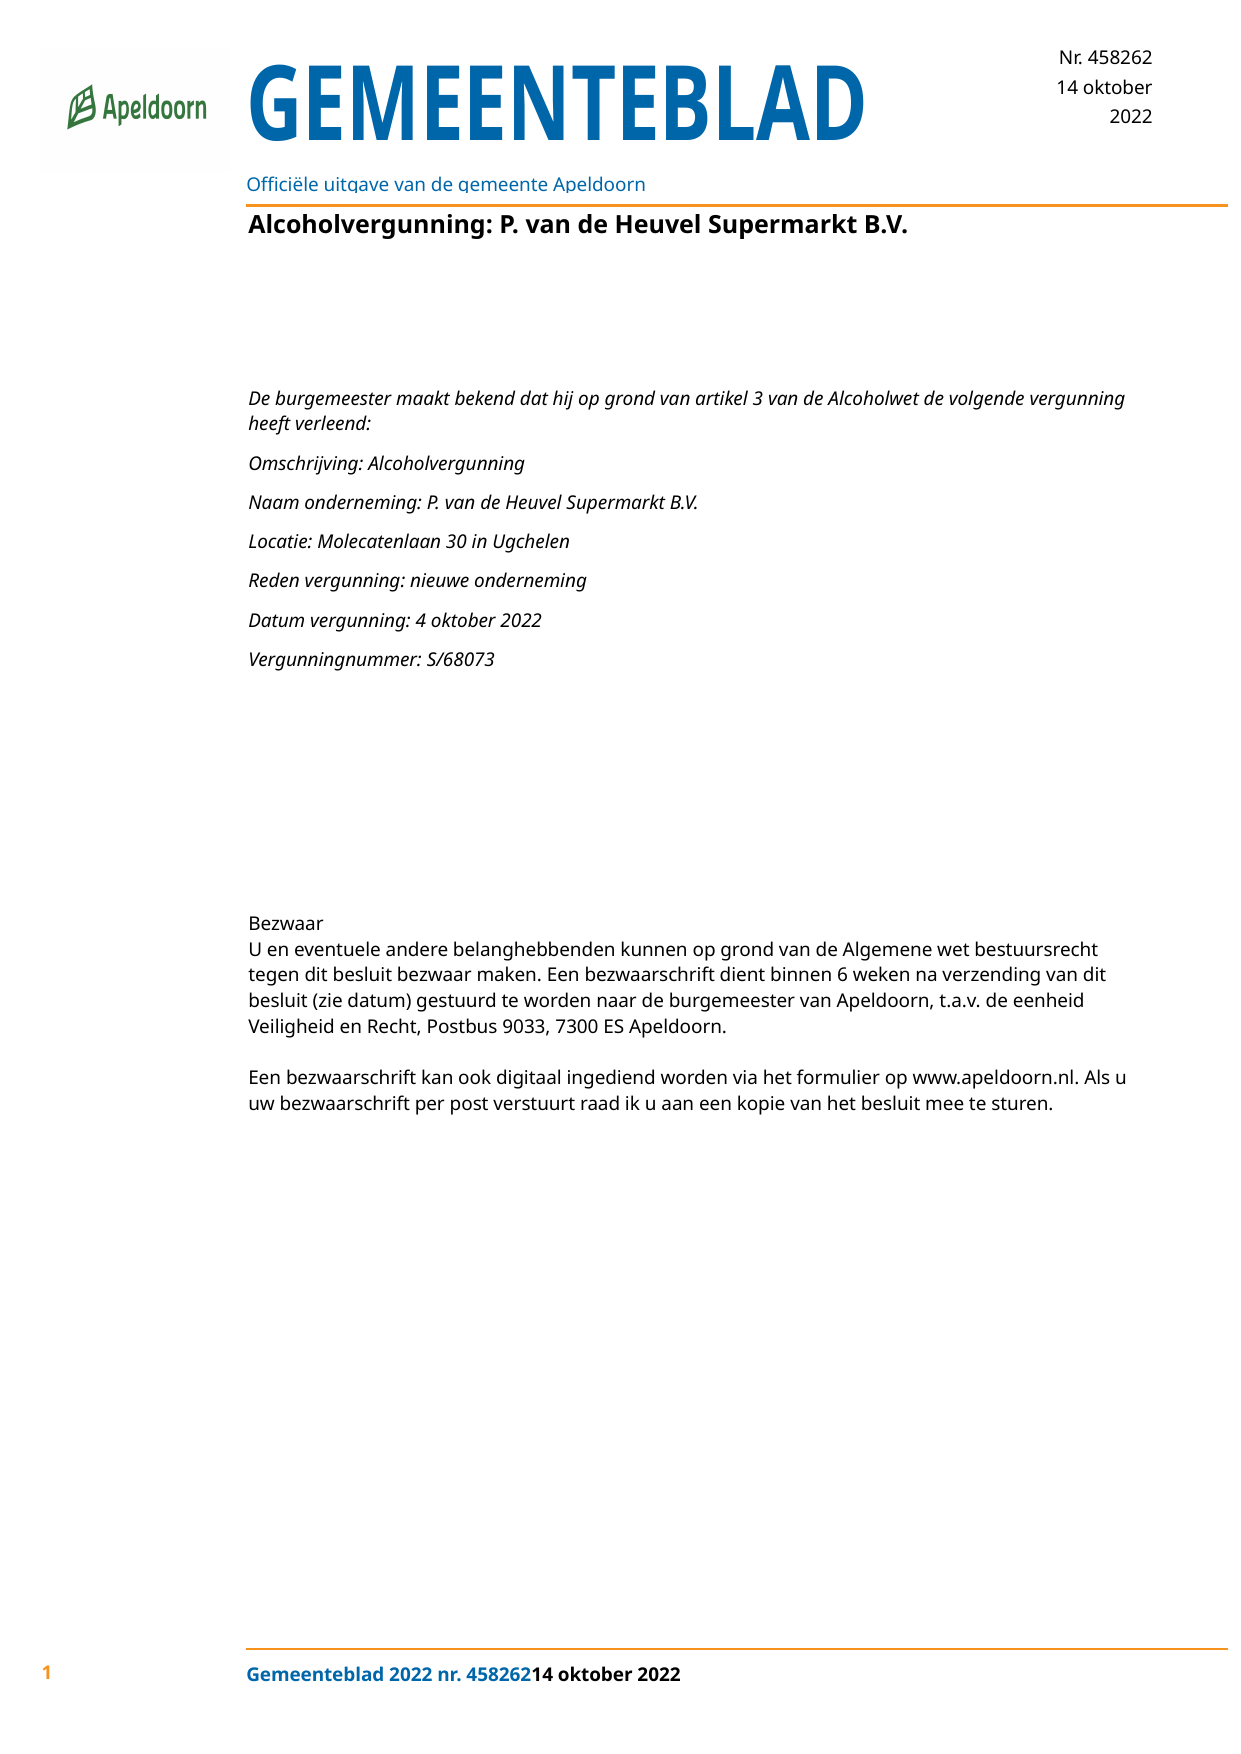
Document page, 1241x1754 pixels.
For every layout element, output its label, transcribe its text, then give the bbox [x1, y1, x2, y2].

text Alcoholvergunning: P. van de Heuvel Supermarkt B.V. [248, 207, 1152, 241]
text Reden vergunning: nieuwe onderneming [248, 567, 1152, 593]
text Een bezwaarschrift kan ook digitaal ingediend worden via het formulier op www.apeldoorn.nl. Als u uw bezwaarschrift per post verstuurt raad ik u aan een kopie van het besluit mee te sturen. [248, 1064, 1152, 1116]
text Vergunningnummer: S/68073 [248, 646, 1152, 672]
picture [41, 47, 231, 172]
text U en eventuele andere belanghebbenden kunnen op grond van de Algemene wet bestuursrecht tegen dit besluit bezwaar maken. Een bezwaarschrift dient binnen 6 weken na verzending van dit besluit (zie datum) gestuurd te worden naar de burgemeester van Apeldoorn, t.a.v. de eenheid Veiligheid en Recht, Postbus 9033, 7300 ES Apeldoorn. [248, 936, 1152, 1039]
text Bezwaar [248, 910, 1152, 936]
text Omschrijving: Alcoholvergunning [248, 450, 1152, 475]
text Datum vergunning: 4 oktober 2022 [248, 607, 1152, 632]
text De burgemeester maakt bekend dat hij op grond van artikel 3 van de Alcoholwet de volgende vergunning heeft verleend: [248, 385, 1152, 436]
text Locatie: Molecatenlaan 30 in Ugchelen [248, 528, 1152, 554]
text Naam onderneming: P. van de Heuvel Supermarkt B.V. [248, 489, 1152, 515]
